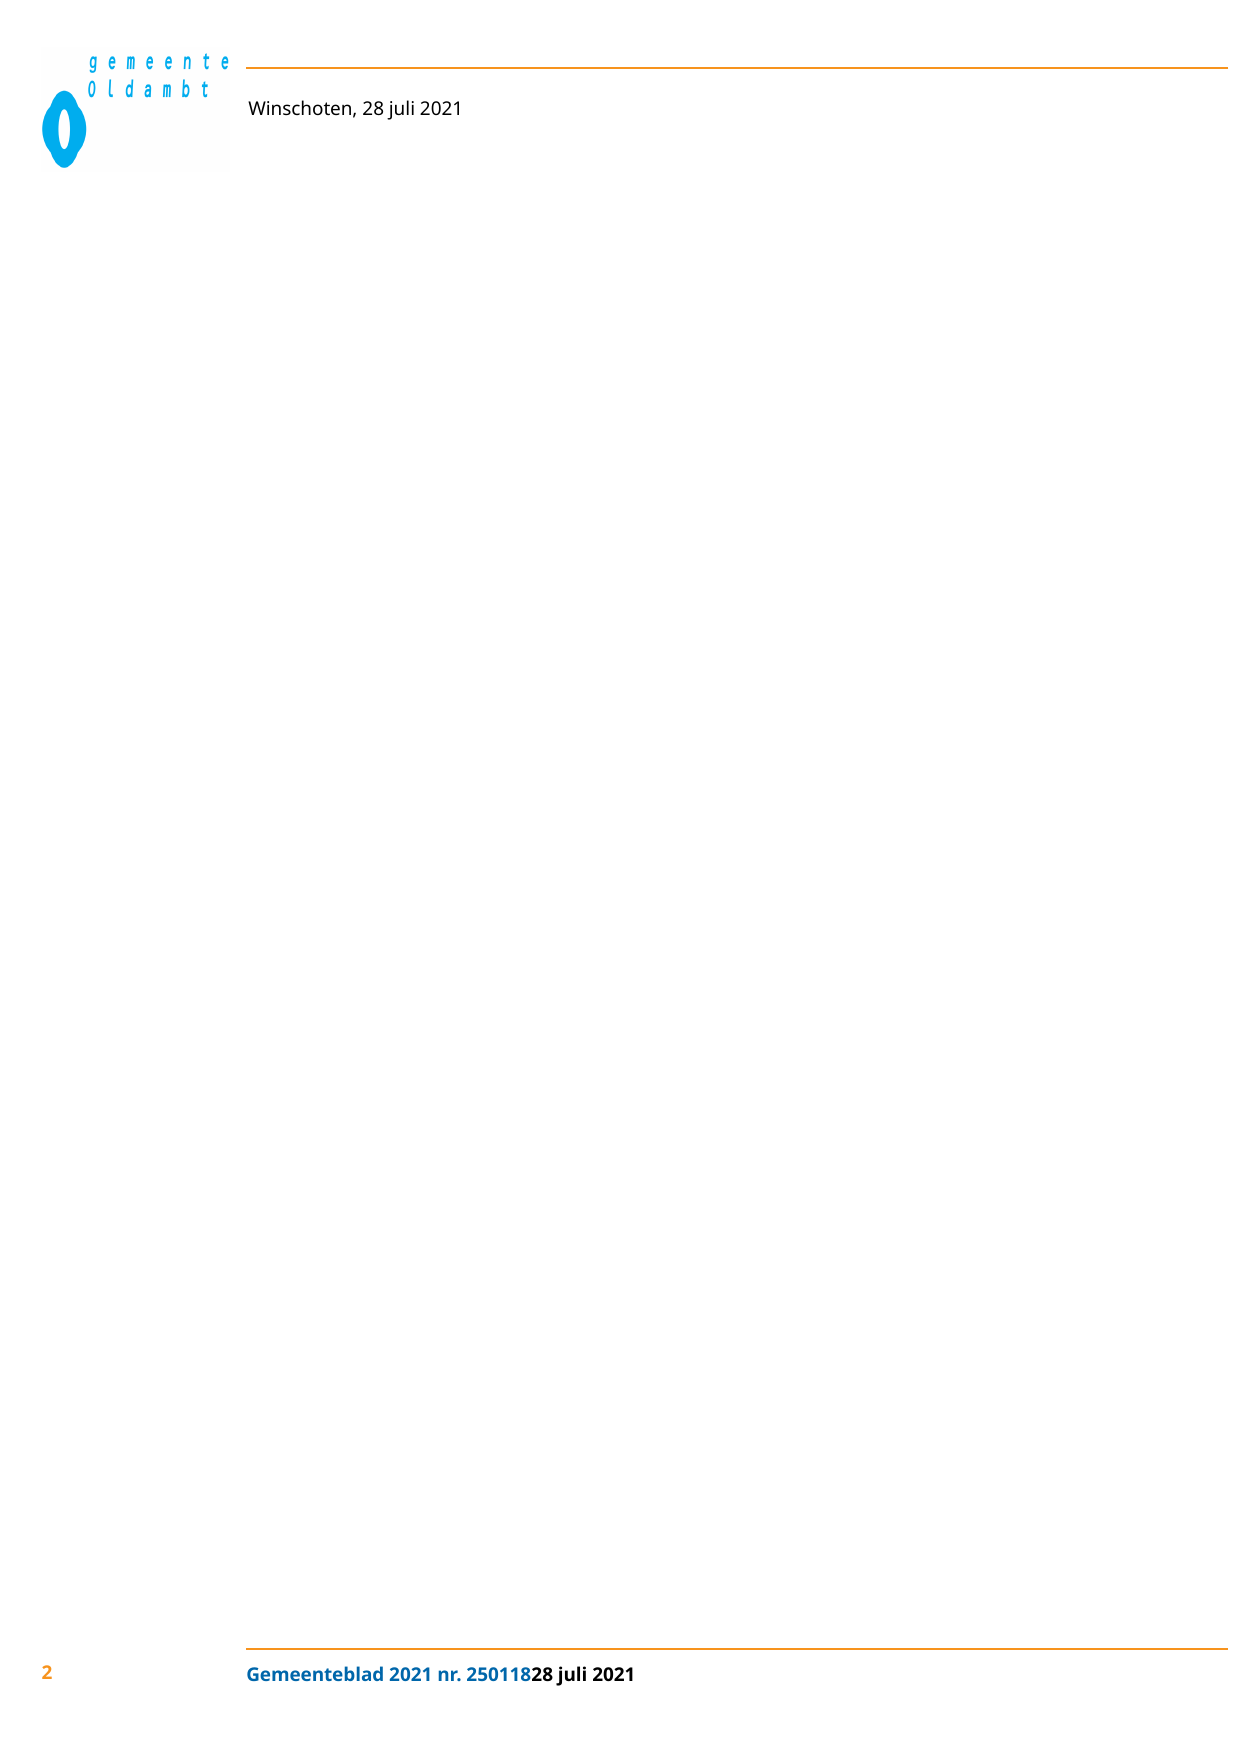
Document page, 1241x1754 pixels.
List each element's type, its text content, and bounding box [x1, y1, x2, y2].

text Winschoten, 28 juli 2021 [248, 95, 1152, 121]
picture [41, 47, 231, 172]
